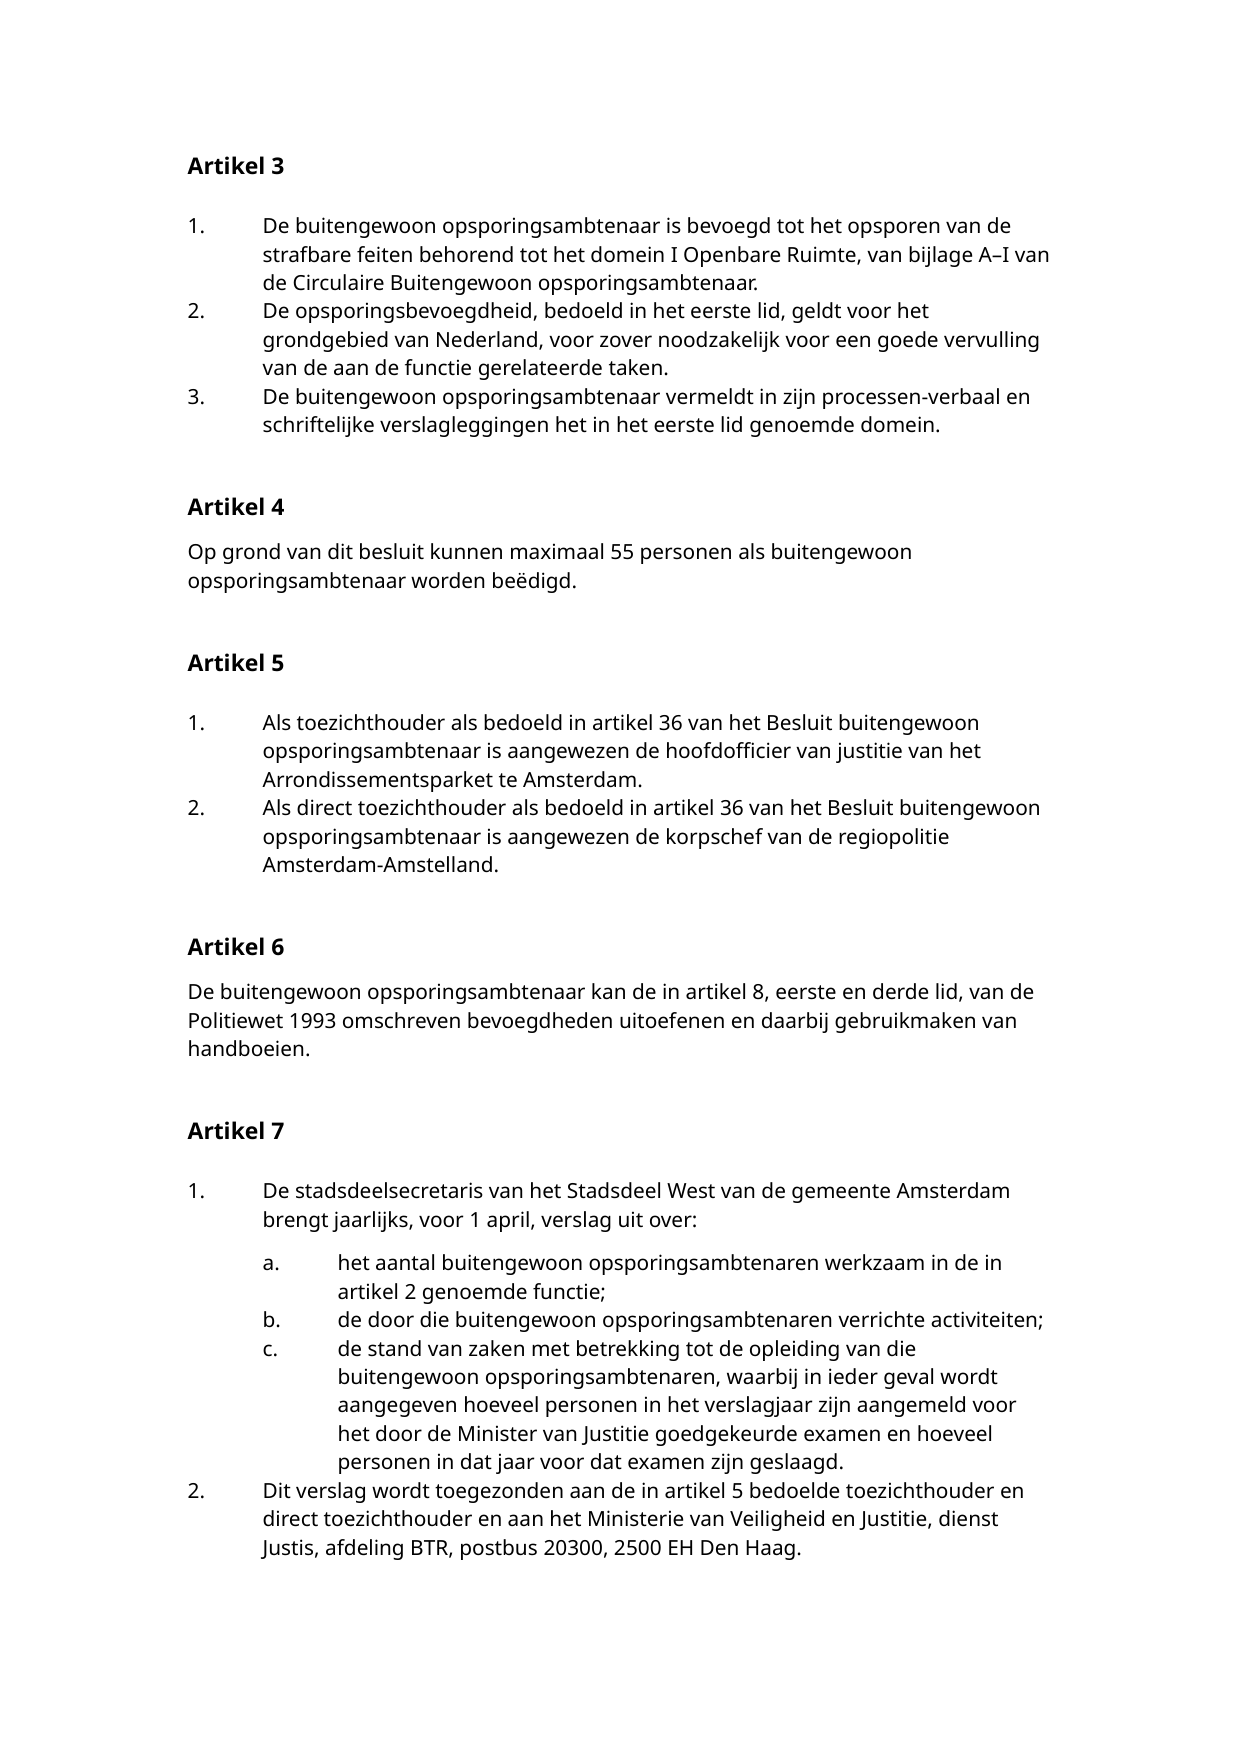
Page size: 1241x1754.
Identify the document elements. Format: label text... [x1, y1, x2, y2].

list Als toezichthouder als bedoeld in artikel 36 van het Besluit buitengewoon opsporingsambtenaar is aangewezen de hoofdofficier van justitie van het Arrondissementsparket te Amsterdam. [187, 708, 1053, 793]
list Als direct toezichthouder als bedoeld in artikel 36 van het Besluit buitengewoon opsporingsambtenaar is aangewezen de korpschef van de regiopolitie Amsterdam-Amstelland. [187, 793, 1053, 879]
list de door die buitengewoon opsporingsambtenaren verrichte activiteiten; [262, 1305, 1053, 1334]
list De opsporingsbevoegdheid, bedoeld in het eerste lid, geldt voor het grondgebied van Nederland, voor zover noodzakelijk voor een goede vervulling van de aan de functie gerelateerde taken. [187, 297, 1053, 382]
subtitle Artikel 5 [187, 647, 1053, 678]
text De buitengewoon opsporingsambtenaar kan de in artikel 8, eerste en derde lid, van de Politiewet 1993 omschreven bevoegdheden uitoefenen en daarbij gebruikmaken van handboeien. [187, 977, 1053, 1063]
list De buitengewoon opsporingsambtenaar is bevoegd tot het opsporen van de strafbare feiten behorend tot het domein I Openbare Ruimte, van bijlage A–I van de Circulaire Buitengewoon opsporingsambtenaar. [187, 211, 1053, 297]
list de stand van zaken met betrekking tot de opleiding van die buitengewoon opsporingsambtenaren, waarbij in ieder geval wordt aangegeven hoeveel personen in het verslagjaar zijn aangemeld voor het door de Minister van Justitie goedgekeurde examen en hoeveel personen in dat jaar voor dat examen zijn geslaagd. [262, 1334, 1053, 1476]
list het aantal buitengewoon opsporingsambtenaren werkzaam in de in artikel 2 genoemde functie; [262, 1248, 1053, 1305]
list De buitengewoon opsporingsambtenaar vermeldt in zijn processen-verbaal en schriftelijke verslagleggingen het in het eerste lid genoemde domein. [187, 382, 1053, 439]
subtitle Artikel 7 [187, 1115, 1053, 1147]
subtitle Artikel 6 [187, 931, 1053, 962]
list Dit verslag wordt toegezonden aan de in artikel 5 bedoelde toezichthouder en direct toezichthouder en aan het Ministerie van Veiligheid en Justitie, dienst Justis, afdeling BTR, postbus 20300, 2500 EH Den Haag. [187, 1476, 1053, 1561]
text Op grond van dit besluit kunnen maximaal 55 personen als buitengewoon opsporingsambtenaar worden beëdigd. [187, 537, 1053, 594]
subtitle Artikel 4 [187, 491, 1053, 522]
list De stadsdeelsecretaris van het Stadsdeel West van de gemeente Amsterdam brengt jaarlijks, voor 1 april, verslag uit over: [187, 1177, 1053, 1233]
subtitle Artikel 3 [187, 150, 1053, 181]
